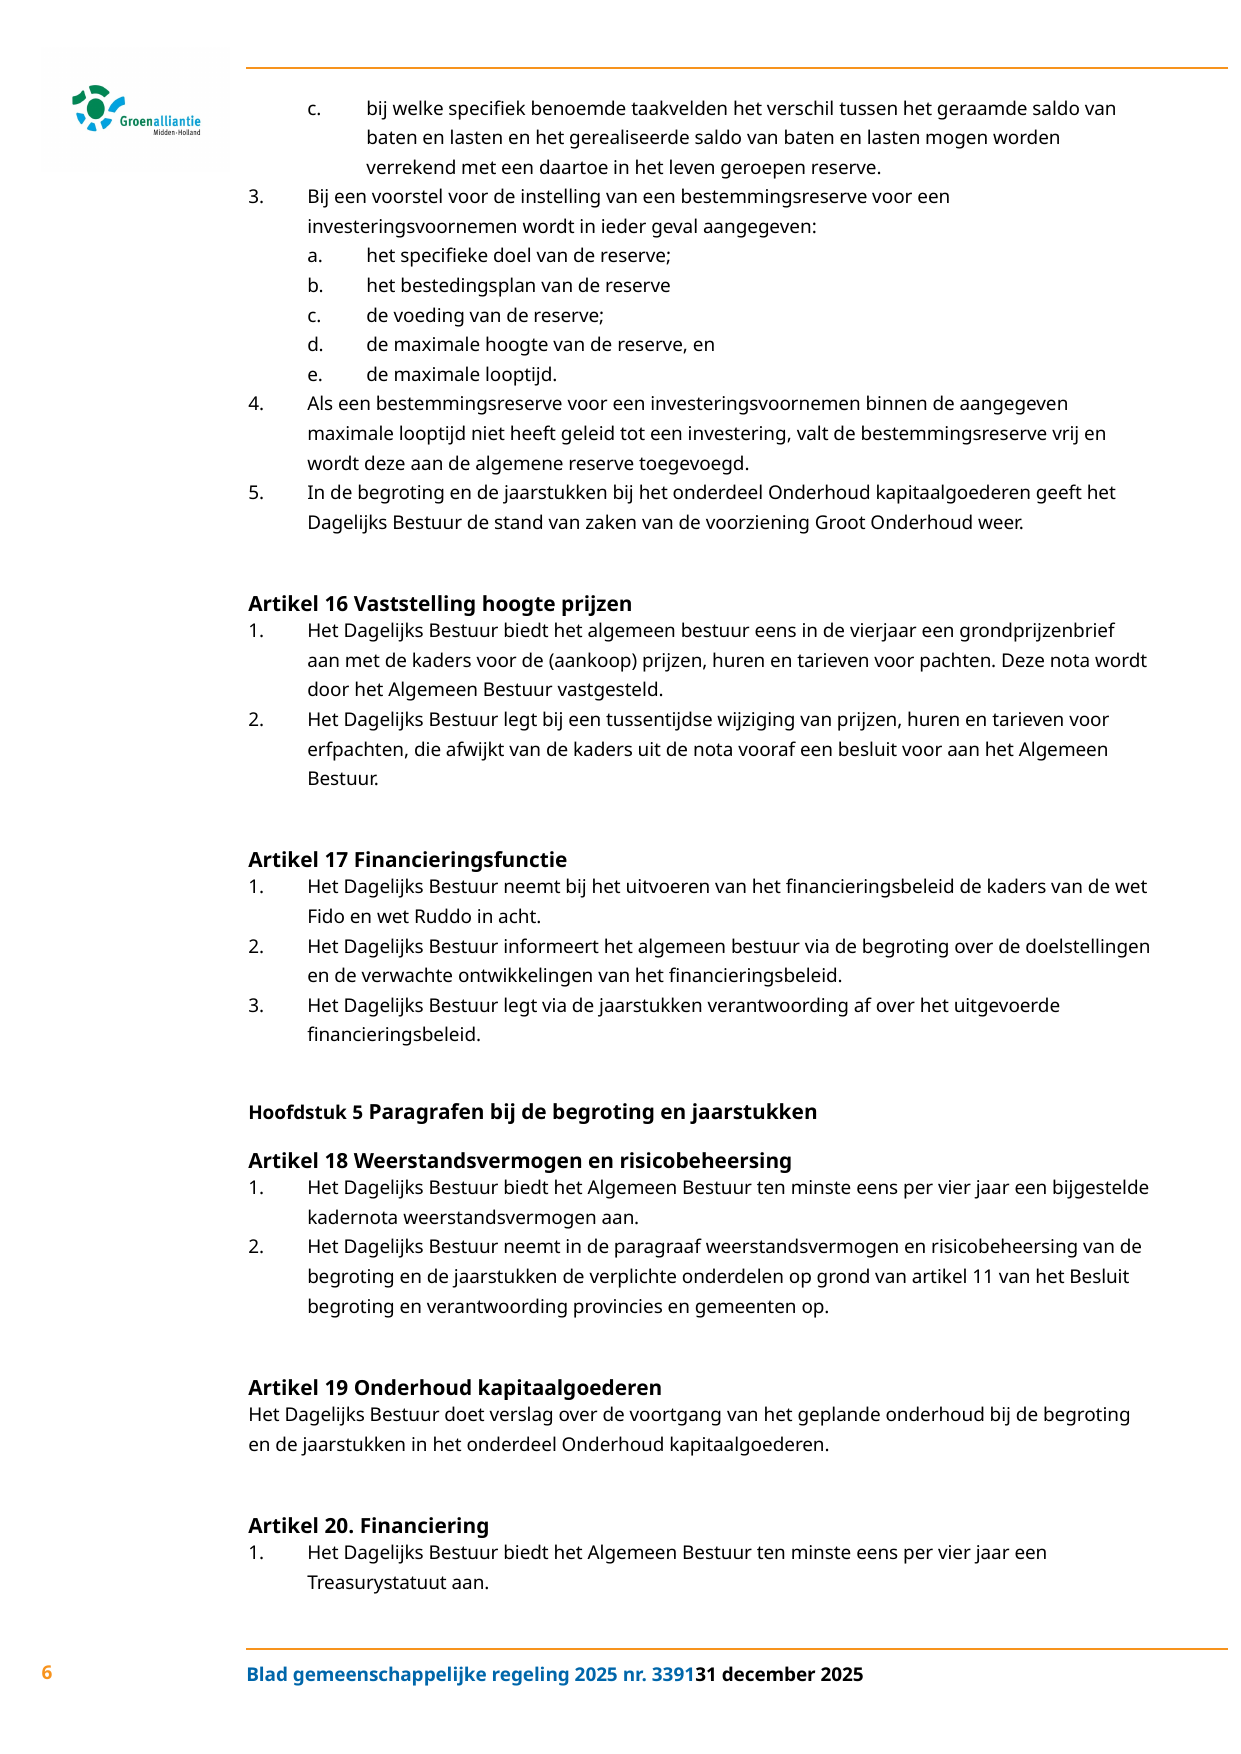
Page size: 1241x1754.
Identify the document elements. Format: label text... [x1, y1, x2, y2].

list de maximale looptijd. [307, 361, 1152, 387]
list In de begroting en de jaarstukken bij het onderdeel Onderhoud kapitaalgoederen geeft het Dagelijks Bestuur de stand van zaken van de voorziening Groot Onderhoud weer. [248, 479, 1152, 535]
picture [41, 47, 231, 172]
list Het Dagelijks Bestuur legt bij een tussentijdse wijziging van prijzen, huren en tarieven voor erfpachten, die afwijkt van de kaders uit de nota vooraf een besluit voor aan het Algemeen Bestuur. [248, 706, 1152, 791]
text Het Dagelijks Bestuur doet verslag over de voortgang van het geplande onderhoud bij de begroting en de jaarstukken in het onderdeel Onderhoud kapitaalgoederen. [248, 1401, 1152, 1457]
list Als een bestemmingsreserve voor een investeringsvoornemen binnen de aangegeven maximale looptijd niet heeft geleid tot een investering, valt de bestemmingsreserve vrij en wordt deze aan de algemene reserve toegevoegd. [248, 391, 1152, 476]
list Het Dagelijks Bestuur biedt het Algemeen Bestuur ten minste eens per vier jaar een Treasurystatuut aan. [248, 1539, 1152, 1595]
list Het Dagelijks Bestuur biedt het algemeen bestuur eens in de vierjaar een grondprijzenbrief aan met de kaders voor de (aankoop) prijzen, huren en tarieven voor pachten. Deze nota wordt door het Algemeen Bestuur vastgesteld. [248, 617, 1152, 702]
list bij welke specifiek benoemde taakvelden het verschil tussen het geraamde saldo van baten en lasten en het gerealiseerde saldo van baten en lasten mogen worden verrekend met een daartoe in het leven geroepen reserve. [307, 95, 1152, 180]
text Artikel 17 Financieringsfunctie [248, 845, 1152, 874]
list Het Dagelijks Bestuur informeert het algemeen bestuur via de begroting over de doelstellingen en de verwachte ontwikkelingen van het financieringsbeleid. [248, 933, 1152, 988]
text Hoofdstuk 5 Paragrafen bij de begroting en jaarstukken [248, 1097, 1152, 1125]
list Het Dagelijks Bestuur neemt bij het uitvoeren van het financieringsbeleid de kaders van de wet Fido en wet Ruddo in acht. [248, 874, 1152, 929]
list Het Dagelijks Bestuur biedt het Algemeen Bestuur ten minste eens per vier jaar een bijgestelde kadernota weerstandsvermogen aan. [248, 1174, 1152, 1230]
list Bij een voorstel voor de instelling van een bestemmingsreserve voor een investeringsvoornemen wordt in ieder geval aangegeven: [248, 183, 1152, 239]
list de voeding van de reserve; [307, 302, 1152, 328]
text Artikel 20. Financiering [248, 1511, 1152, 1539]
list Het Dagelijks Bestuur neemt in de paragraaf weerstandsvermogen en risicobeheersing van de begroting en de jaarstukken de verplichte onderdelen op grond van artikel 11 van het Besluit begroting en verantwoording provincies en gemeenten op. [248, 1234, 1152, 1319]
list Het Dagelijks Bestuur legt via de jaarstukken verantwoording af over het uitgevoerde financieringsbeleid. [248, 992, 1152, 1047]
text Artikel 18 Weerstandsvermogen en risicobeheersing [248, 1146, 1152, 1174]
list de maximale hoogte van de reserve, en [307, 331, 1152, 357]
text Artikel 19 Onderhoud kapitaalgoederen [248, 1373, 1152, 1401]
text Artikel 16 Vaststelling hoogte prijzen [248, 589, 1152, 617]
list het specifieke doel van de reserve; [307, 243, 1152, 268]
list het bestedingsplan van de reserve [307, 272, 1152, 298]
